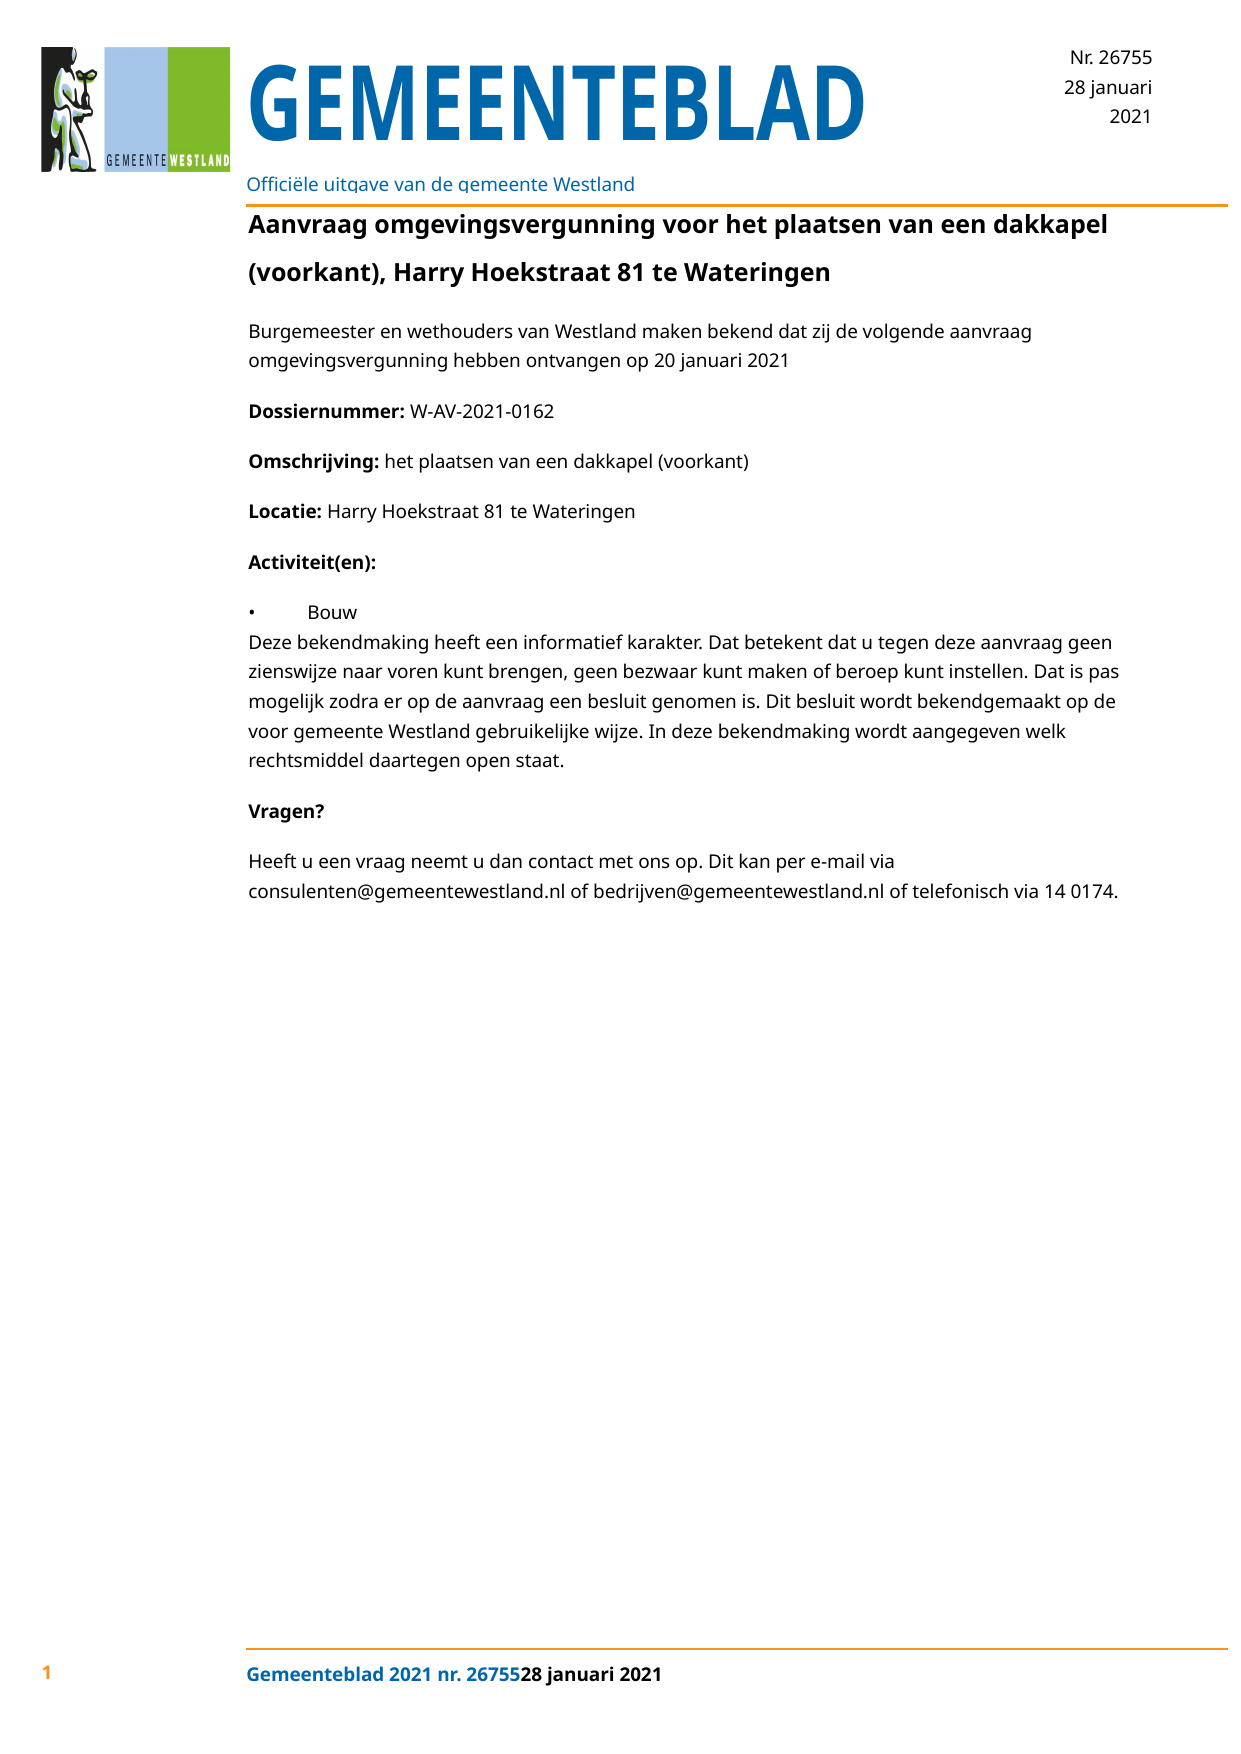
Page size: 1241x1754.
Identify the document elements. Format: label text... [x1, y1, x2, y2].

list Bouw [248, 599, 1152, 625]
text Deze bekendmaking heeft een informatief karakter. Dat betekent dat u tegen deze aanvraag geen zienswijze naar voren kunt brengen, geen bezwaar kunt maken of beroep kunt instellen. Dat is pas mogelijk zodra er op de aanvraag een besluit genomen is. Dit besluit wordt bekendgemaakt op de voor gemeente Westland gebruikelijke wijze. In deze bekendmaking wordt aangegeven welk rechtsmiddel daartegen open staat. [248, 629, 1152, 773]
text Aanvraag omgevingsvergunning voor het plaatsen van een dakkapel (voorkant), Harry Hoekstraat 81 te Wateringen [248, 207, 1152, 288]
picture [41, 47, 231, 172]
text Heeft u een vraag neemt u dan contact met ons op. Dit kan per e-mail via consulenten@gemeentewestland.nl of bedrijven@gemeentewestland.nl of telefonisch via 14 0174. [248, 848, 1152, 904]
text Vragen? [248, 798, 1152, 824]
text Activiteit(en): [248, 549, 1152, 575]
text Omschrijving: het plaatsen van een dakkapel (voorkant) [248, 448, 1152, 474]
text Locatie: Harry Hoekstraat 81 te Wateringen [248, 499, 1152, 524]
text Dossiernummer: W-AV-2021-0162 [248, 398, 1152, 424]
text Burgemeester en wethouders van Westland maken bekend dat zij de volgende aanvraag omgevingsvergunning hebben ontvangen op 20 januari 2021 [248, 318, 1152, 373]
